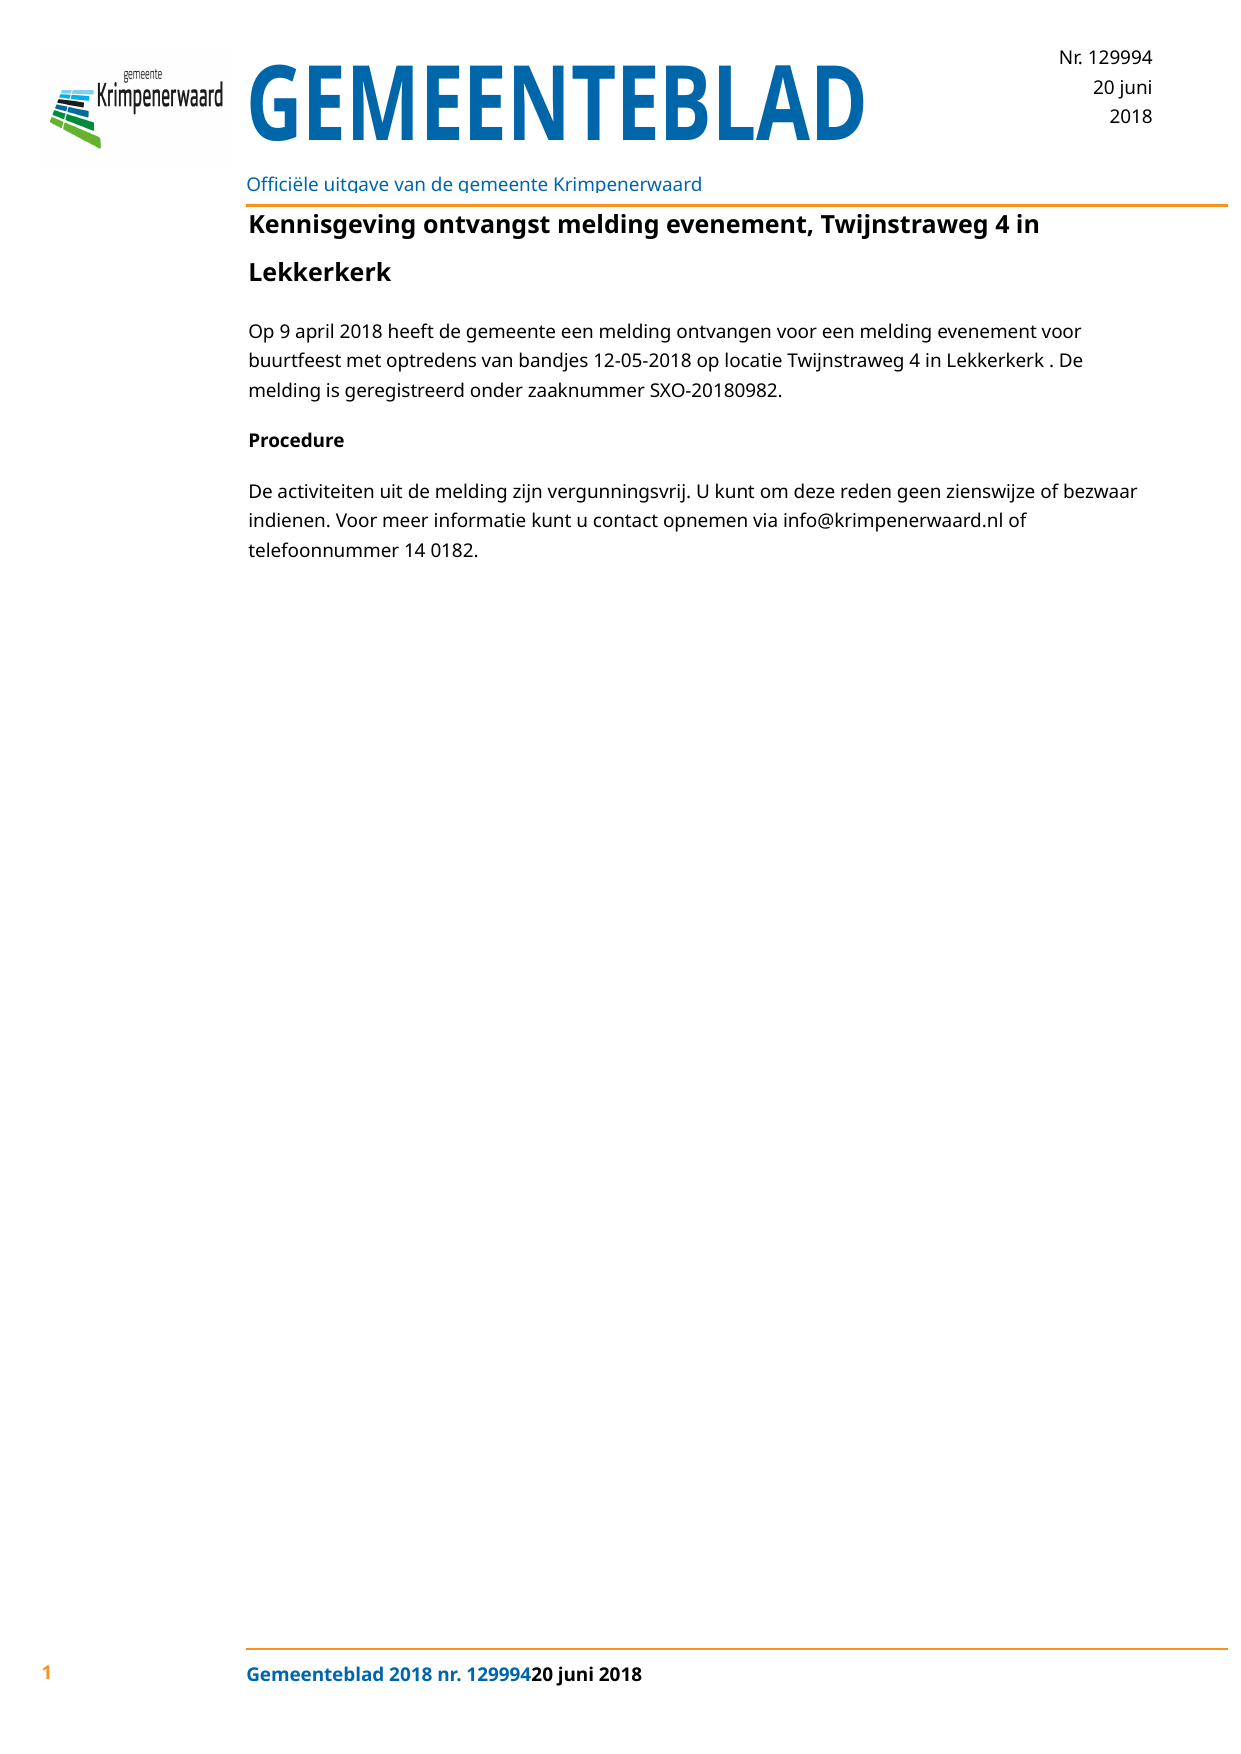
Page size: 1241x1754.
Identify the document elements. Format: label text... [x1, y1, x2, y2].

text Kennisgeving ontvangst melding evenement, Twijnstraweg 4 in Lekkerkerk [248, 207, 1152, 288]
text De activiteiten uit de melding zijn vergunningsvrij. U kunt om deze reden geen zienswijze of bezwaar indienen. Voor meer informatie kunt u contact opnemen via info@krimpenerwaard.nl of telefoonnummer 14 0182. [248, 478, 1152, 563]
picture [41, 47, 231, 172]
text Procedure [248, 427, 1152, 453]
text Op 9 april 2018 heeft de gemeente een melding ontvangen voor een melding evenement voor buurtfeest met optredens van bandjes 12-05-2018 op locatie Twijnstraweg 4 in Lekkerkerk . De melding is geregistreerd onder zaaknummer SXO-20180982. [248, 318, 1152, 403]
